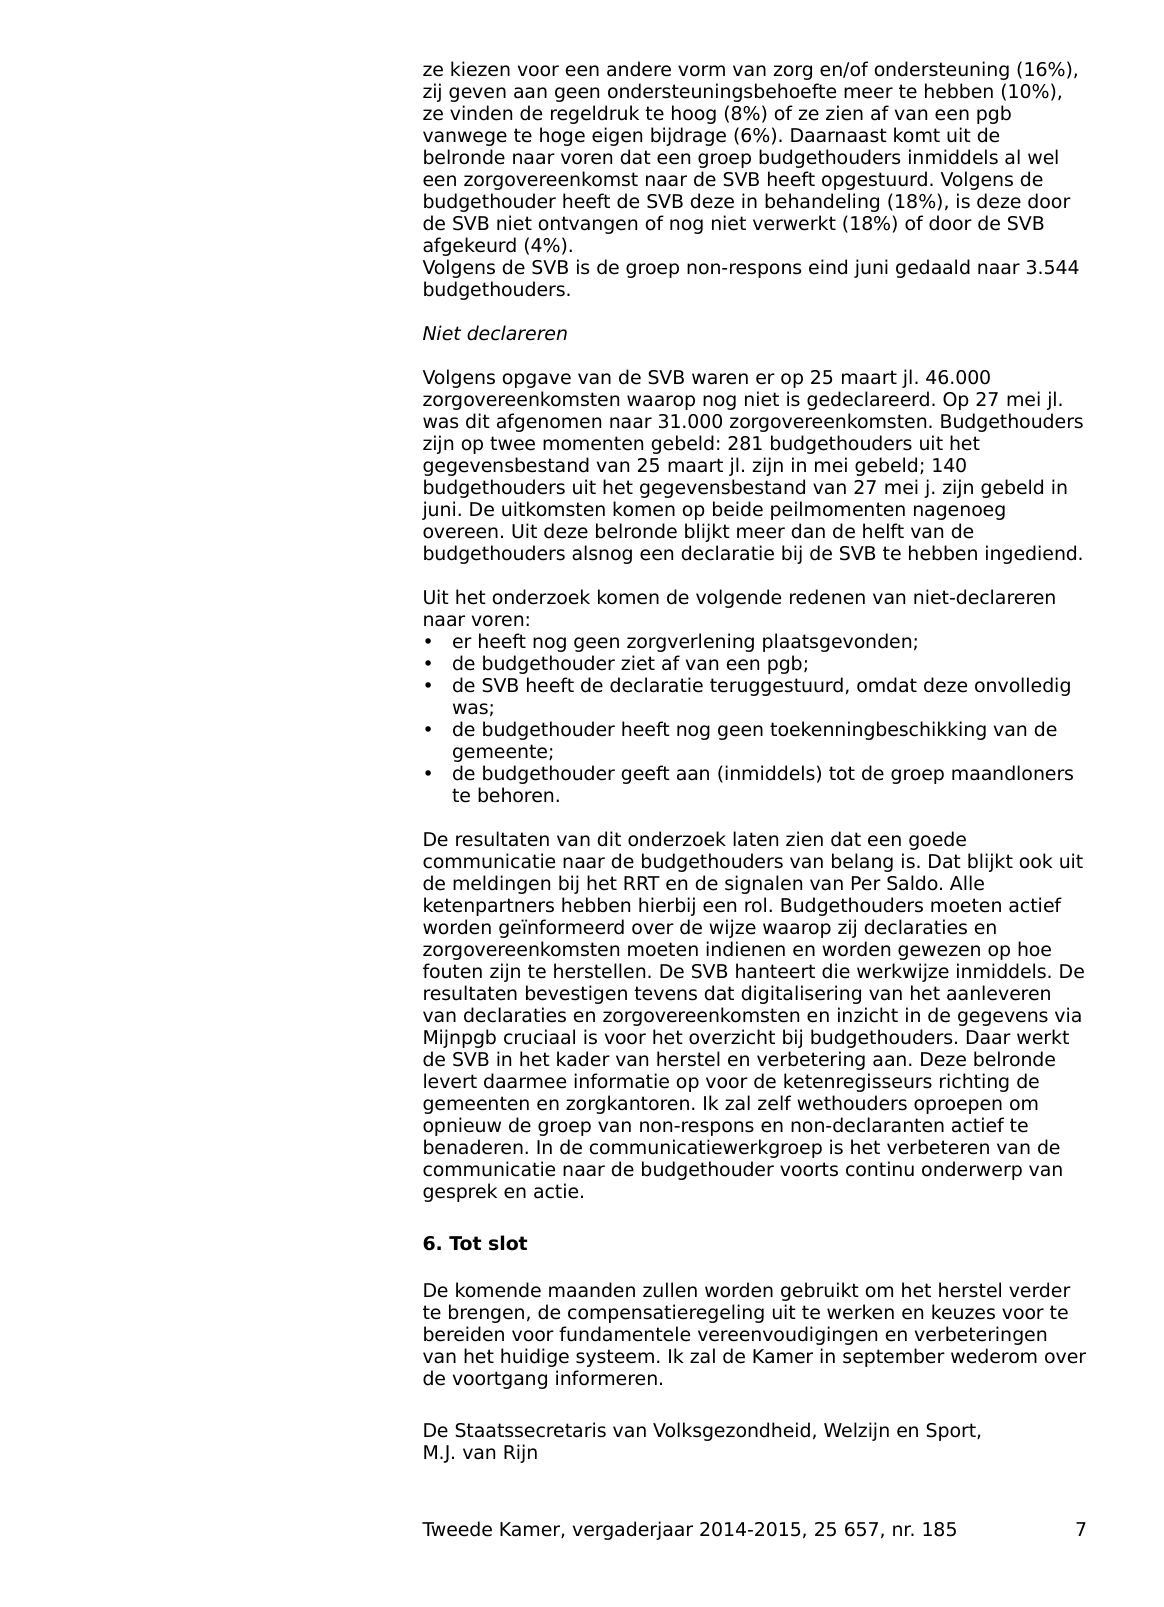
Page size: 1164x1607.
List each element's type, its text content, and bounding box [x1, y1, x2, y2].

text • de budgethouder ziet af van een pgb; [422, 653, 1087, 675]
text • de budgethouder heeft nog geen toekenningbeschikking van de gemeente; [422, 719, 1087, 763]
text ze kiezen voor een andere vorm van zorg en/of ondersteuning (16%), zij geven aan geen ondersteuningsbehoefte meer te hebben (10%), ze vinden de regeldruk te hoog (8%) of ze zien af van een pgb vanwege te hoge eigen bijdrage (6%). Daarnaast komt uit de belronde naar voren dat een groep budgethouders inmiddels al wel een zorgovereenkomst naar de SVB heeft opgestuurd. Volgens de budgethouder heeft de SVB deze in behandeling (18%), is deze door de SVB niet ontvangen of nog niet verwerkt (18%) of door de SVB afgekeurd (4%). [422, 59, 1087, 257]
text • de budgethouder geeft aan (inmiddels) tot de groep maandloners te behoren. [422, 763, 1087, 807]
text De komende maanden zullen worden gebruikt om het herstel verder te brengen, de compensatieregeling uit te werken en keuzes voor te bereiden voor fundamentele vereenvoudigingen en verbeteringen van het huidige systeem. Ik zal de Kamer in september wederom over de voortgang informeren. [422, 1280, 1087, 1390]
text Volgens opgave van de SVB waren er op 25 maart jl. 46.000 zorgovereenkomsten waarop nog niet is gedeclareerd. Op 27 mei jl. was dit afgenomen naar 31.000 zorgovereenkomsten. Budgethouders zijn op twee momenten gebeld: 281 budgethouders uit het gegevensbestand van 25 maart jl. zijn in mei gebeld; 140 budgethouders uit het gegevensbestand van 27 mei j. zijn gebeld in juni. De uitkomsten komen op beide peilmomenten nagenoeg overeen. Uit deze belronde blijkt meer dan de helft van de budgethouders alsnog een declaratie bij de SVB te hebben ingediend. [422, 367, 1087, 565]
text • de SVB heeft de declaratie teruggestuurd, omdat deze onvolledig was; [422, 675, 1087, 719]
text De resultaten van dit onderzoek laten zien dat een goede communicatie naar de budgethouders van belang is. Dat blijkt ook uit de meldingen bij het RRT en de signalen van Per Saldo. Alle ketenpartners hebben hierbij een rol. Budgethouders moeten actief worden geïnformeerd over de wijze waarop zij declaraties en zorgovereenkomsten moeten indienen en worden gewezen op hoe fouten zijn te herstellen. De SVB hanteert die werkwijze inmiddels. De resultaten bevestigen tevens dat digitalisering van het aanleveren van declaraties en zorgovereenkomsten en inzicht in de gegevens via Mijnpgb cruciaal is voor het overzicht bij budgethouders. Daar werkt de SVB in het kader van herstel en verbetering aan. Deze belronde levert daarmee informatie op voor de ketenregisseurs richting de gemeenten en zorgkantoren. Ik zal zelf wethouders oproepen om opnieuw de groep van non-respons en non-declaranten actief te benaderen. In de communicatiewerkgroep is het verbeteren van de communicatie naar de budgethouder voorts continu onderwerp van gesprek en actie. [422, 829, 1087, 1203]
text • er heeft nog geen zorgverlening plaatsgevonden; [422, 631, 1087, 653]
text Volgens de SVB is de groep non-respons eind juni gedaald naar 3.544 budgethouders. [422, 257, 1087, 301]
subtitle Niet declareren [422, 323, 1087, 345]
text Uit het onderzoek komen de volgende redenen van niet-declareren naar voren: [422, 587, 1087, 631]
text De Staatssecretaris van Volksgezondheid, Welzijn en Sport, M.J. van Rijn [422, 1420, 1087, 1464]
subtitle 6. Tot slot [422, 1233, 1087, 1255]
